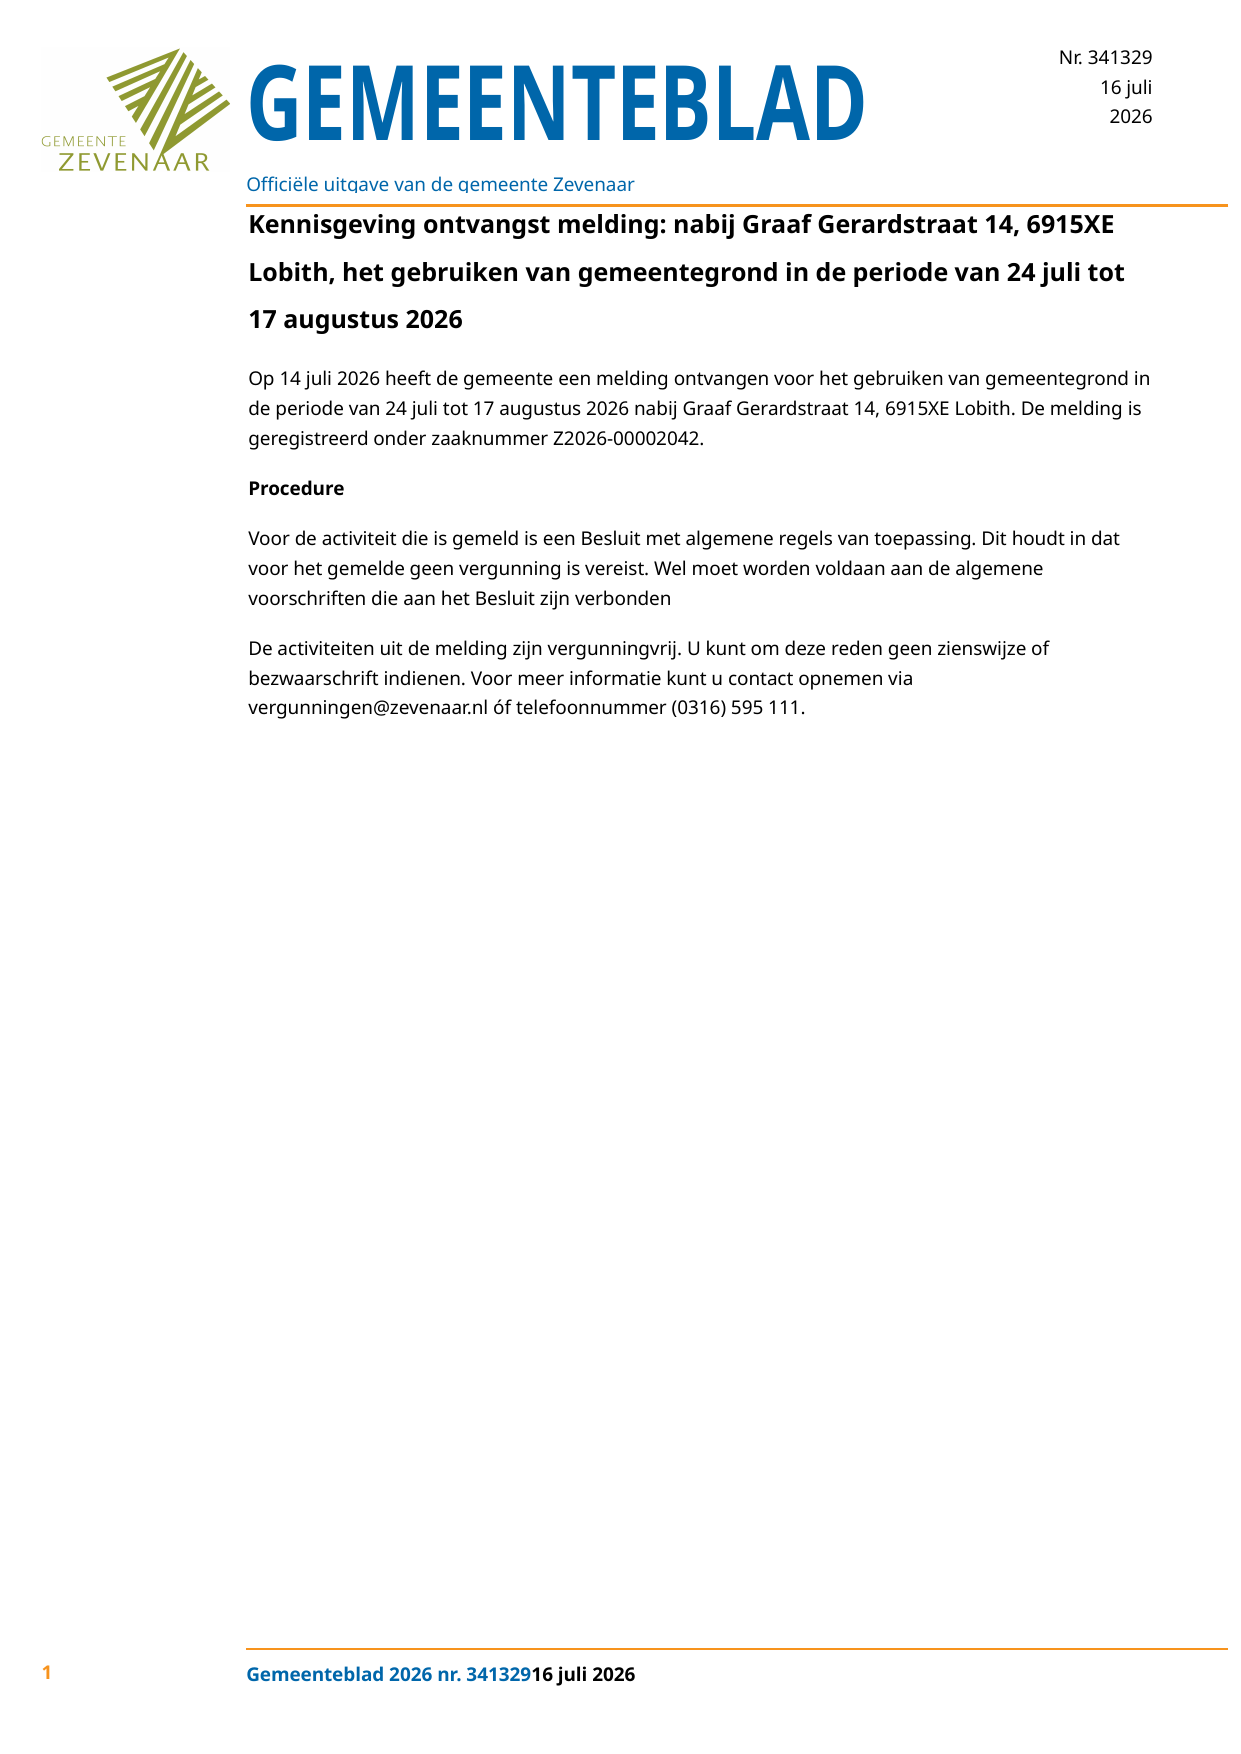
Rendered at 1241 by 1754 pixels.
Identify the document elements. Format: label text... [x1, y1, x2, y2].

picture [41, 47, 231, 172]
text De activiteiten uit de melding zijn vergunningvrij. U kunt om deze reden geen zienswijze of bezwaarschrift indienen. Voor meer informatie kunt u contact opnemen via vergunningen@zevenaar.nl óf telefoonnummer (0316) 595 111. [248, 635, 1152, 720]
text Voor de activiteit die is gemeld is een Besluit met algemene regels van toepassing. Dit houdt in dat voor het gemelde geen vergunning is vereist. Wel moet worden voldaan aan de algemene voorschriften die aan het Besluit zijn verbonden [248, 526, 1152, 610]
text Kennisgeving ontvangst melding: nabij Graaf Gerardstraat 14, 6915XE Lobith, het gebruiken van gemeentegrond in de periode van 24 juli tot 17 augustus 2026 [248, 207, 1152, 336]
text Procedure [248, 475, 1152, 501]
text Op 14 juli 2026 heeft de gemeente een melding ontvangen voor het gebruiken van gemeentegrond in de periode van 24 juli tot 17 augustus 2026 nabij Graaf Gerardstraat 14, 6915XE Lobith. De melding is geregistreerd onder zaaknummer Z2026-00002042. [248, 366, 1152, 450]
